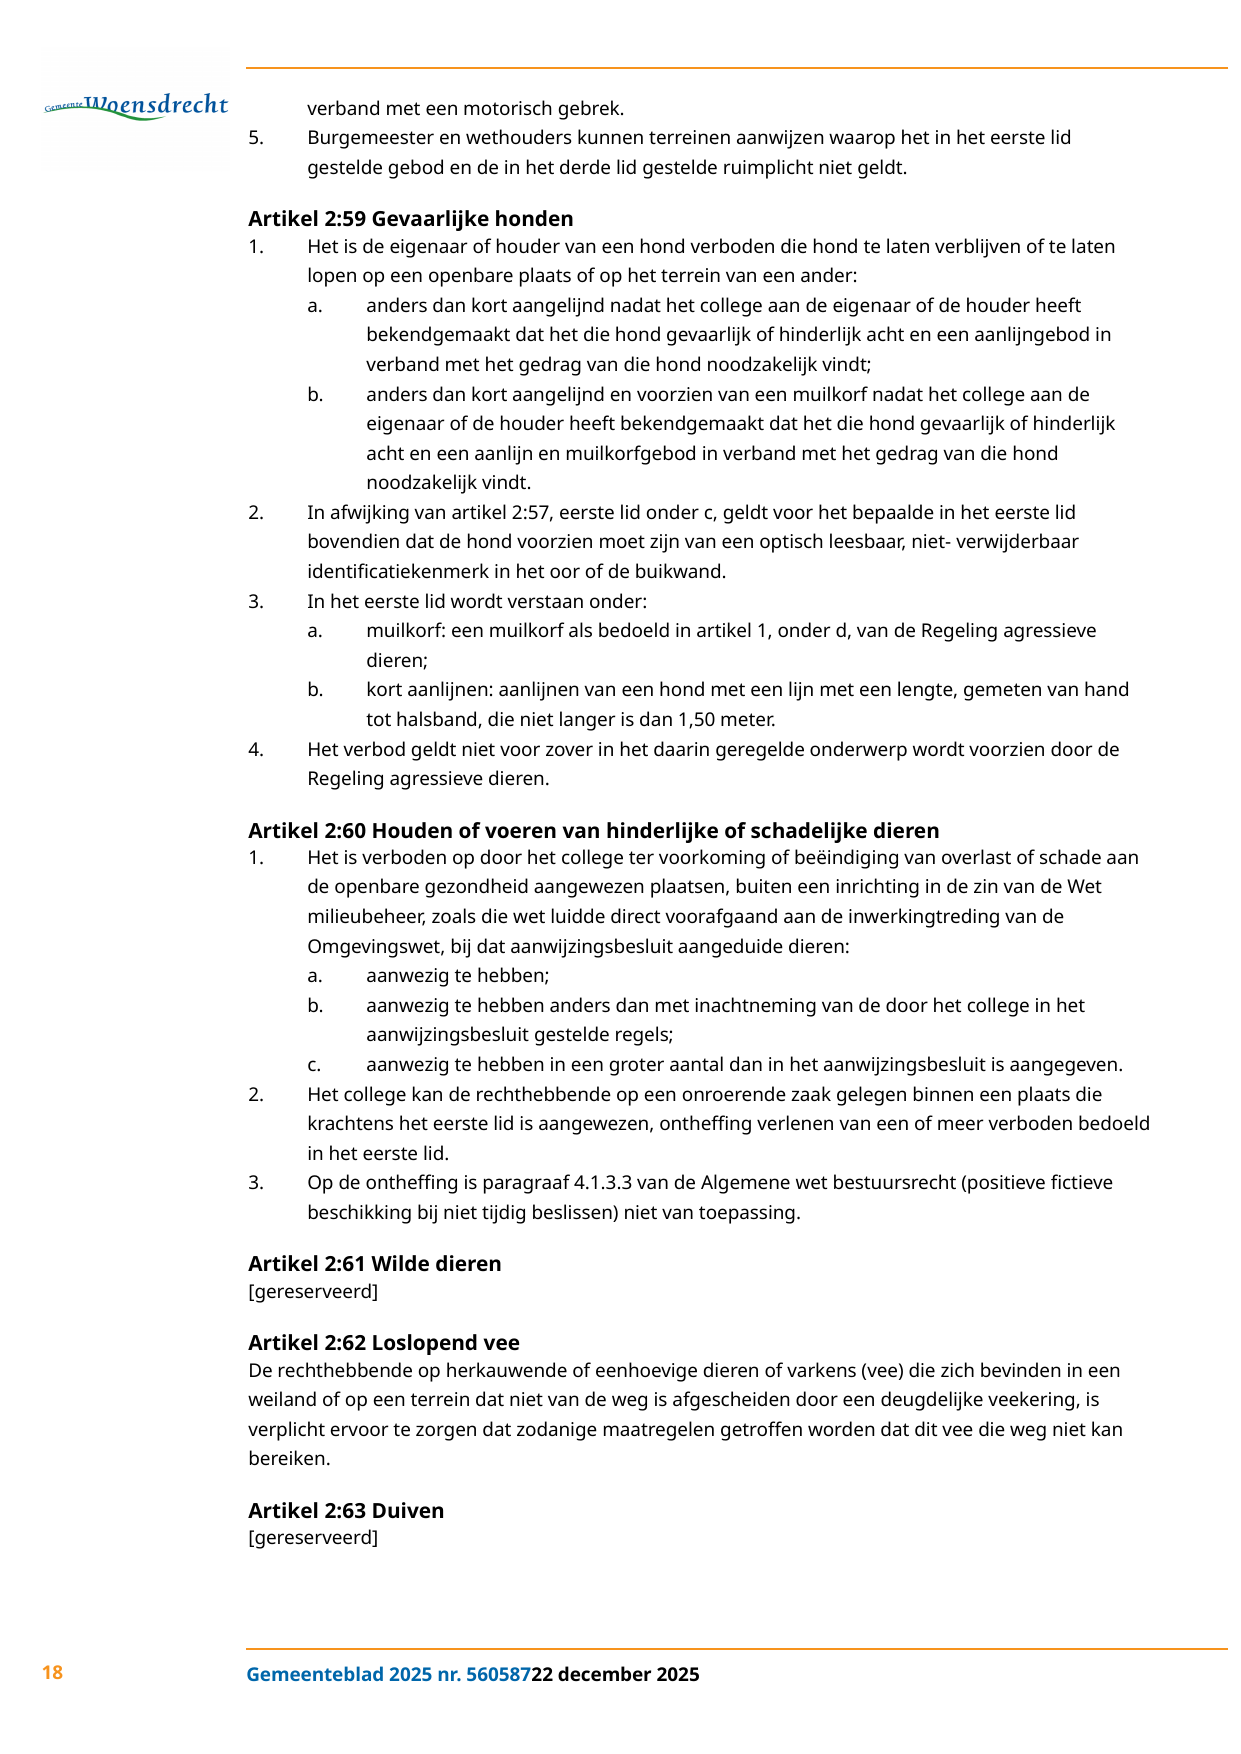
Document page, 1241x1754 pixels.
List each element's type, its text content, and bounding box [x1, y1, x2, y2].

text Artikel 2:62 Loslopend vee [248, 1328, 1152, 1357]
text De rechthebbende op herkauwende of eenhoevige dieren of varkens (vee) die zich bevinden in een weiland of op een terrein dat niet van de weg is afgescheiden door een deugdelijke veekering, is verplicht ervoor te zorgen dat zodanige maatregelen getroffen worden dat dit vee die weg niet kan bereiken. [248, 1357, 1152, 1471]
text [gereserveerd] [248, 1524, 1152, 1550]
list anders dan kort aangelijnd nadat het college aan de eigenaar of de houder heeft bekendgemaakt dat het die hond gevaarlijk of hinderlijk acht en een aanlijngebod in verband met het gedrag van die hond noodzakelijk vindt; [307, 292, 1152, 377]
list anders dan kort aangelijnd en voorzien van een muilkorf nadat het college aan de eigenaar of de houder heeft bekendgemaakt dat het die hond gevaarlijk of hinderlijk acht en een aanlijn en muilkorfgebod in verband met het gedrag van die hond noodzakelijk vindt. [307, 381, 1152, 495]
list In het eerste lid wordt verstaan onder: [248, 588, 1152, 613]
list aanwezig te hebben; [307, 962, 1152, 988]
text [gereserveerd] [248, 1278, 1152, 1304]
list Het college kan de rechthebbende op een onroerende zaak gelegen binnen een plaats die krachtens het eerste lid is aangewezen, ontheffing verlenen van een of meer verboden bedoeld in het eerste lid. [248, 1081, 1152, 1166]
list Het verbod geldt niet voor zover in het daarin geregelde onderwerp wordt voorzien door de Regeling agressieve dieren. [248, 736, 1152, 791]
list Burgemeester en wethouders kunnen terreinen aanwijzen waarop het in het eerste lid gestelde gebod en de in het derde lid gestelde ruimplicht niet geldt. [248, 124, 1152, 180]
list In afwijking van artikel 2:57, eerste lid onder c, geldt voor het bepaalde in het eerste lid bovendien dat de hond voorzien moet zijn van een optisch leesbaar, niet- verwijderbaar identificatiekenmerk in het oor of de buikwand. [248, 499, 1152, 584]
list Op de ontheffing is paragraaf 4.1.3.3 van de Algemene wet bestuursrecht (positieve fictieve beschikking bij niet tijdig beslissen) niet van toepassing. [248, 1169, 1152, 1225]
text Artikel 2:61 Wilde dieren [248, 1249, 1152, 1278]
picture [41, 47, 231, 172]
list kort aanlijnen: aanlijnen van een hond met een lijn met een lengte, gemeten van hand tot halsband, die niet langer is dan 1,50 meter. [307, 677, 1152, 732]
list verband met een motorisch gebrek. [248, 95, 1152, 121]
list muilkorf: een muilkorf als bedoeld in artikel 1, onder d, van de Regeling agressieve dieren; [307, 617, 1152, 673]
list aanwezig te hebben in een groter aantal dan in het aanwijzingsbesluit is aangegeven. [307, 1051, 1152, 1077]
list Het is verboden op door het college ter voorkoming of beëindiging van overlast of schade aan de openbare gezondheid aangewezen plaatsen, buiten een inrichting in de zin van de Wet milieubeheer, zoals die wet luidde direct voorafgaand aan de inwerkingtreding van de Omgevingswet, bij dat aanwijzingsbesluit aangeduide dieren: [248, 844, 1152, 959]
text Artikel 2:63 Duiven [248, 1496, 1152, 1524]
text Artikel 2:60 Houden of voeren van hinderlijke of schadelijke dieren [248, 816, 1152, 844]
list aanwezig te hebben anders dan met inachtneming van de door het college in het aanwijzingsbesluit gestelde regels; [307, 992, 1152, 1047]
list Het is de eigenaar of houder van een hond verboden die hond te laten verblijven of te laten lopen op een openbare plaats of op het terrein van een ander: [248, 233, 1152, 288]
text Artikel 2:59 Gevaarlijke honden [248, 204, 1152, 233]
